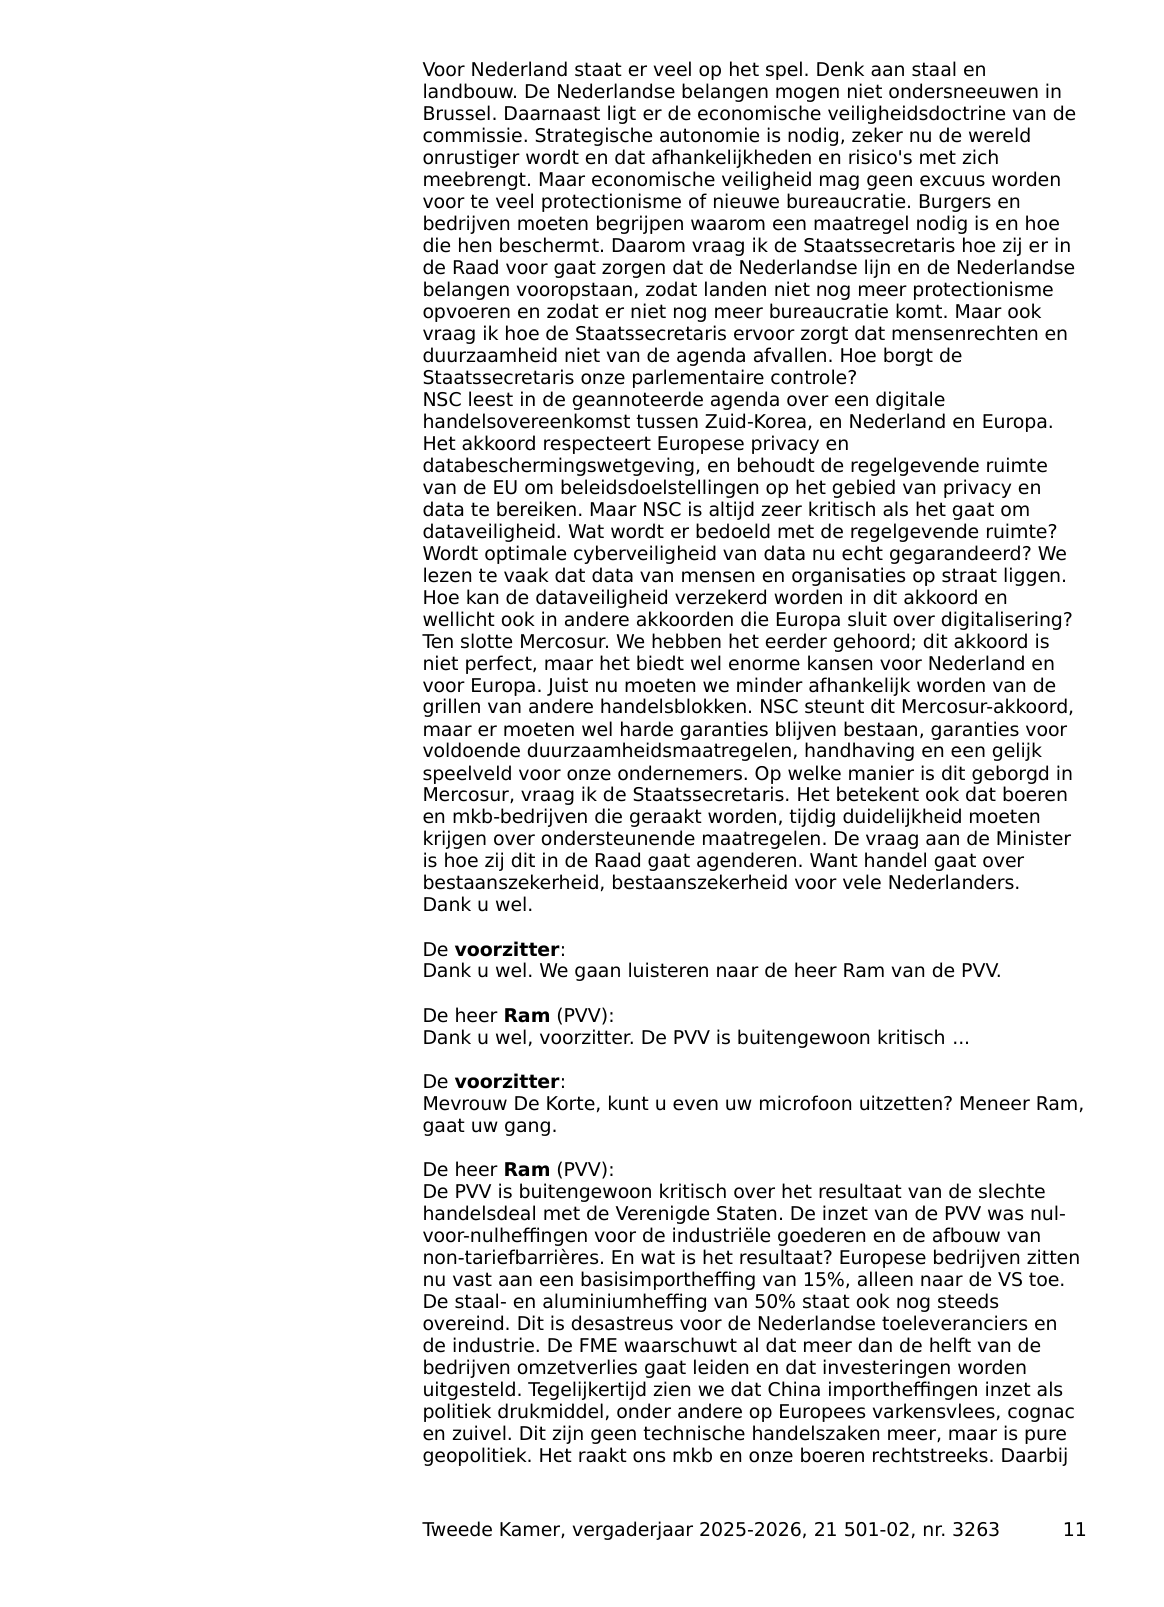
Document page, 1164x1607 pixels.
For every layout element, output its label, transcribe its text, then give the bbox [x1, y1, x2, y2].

text Ten slotte Mercosur. We hebben het eerder gehoord; dit akkoord is niet perfect, maar het biedt wel enorme kansen voor Nederland en voor Europa. Juist nu moeten we minder afhankelijk worden van de grillen van andere handelsblokken. NSC steunt dit Mercosur-akkoord, maar er moeten wel harde garanties blijven bestaan, garanties voor voldoende duurzaamheidsmaatregelen, handhaving en een gelijk speelveld voor onze ondernemers. Op welke manier is dit geborgd in Mercosur, vraag ik de Staatssecretaris. Het betekent ook dat boeren en mkb-bedrijven die geraakt worden, tijdig duidelijkheid moeten krijgen over ondersteunende maatregelen. De vraag aan de Minister is hoe zij dit in de Raad gaat agenderen. Want handel gaat over bestaanszekerheid, bestaanszekerheid voor vele Nederlanders. [422, 631, 1087, 894]
text Dank u wel, voorzitter. De PVV is buitengewoon kritisch ... [422, 1027, 1087, 1048]
text De heer Ram (PVV): [422, 1159, 1087, 1181]
text Dank u wel. We gaan luisteren naar de heer Ram van de PVV. [422, 960, 1087, 982]
text De PVV is buitengewoon kritisch over het resultaat van de slechte handelsdeal met de Verenigde Staten. De inzet van de PVV was nul-voor-nulheffingen voor de industriële goederen en de afbouw van non-tariefbarrières. En wat is het resultaat? Europese bedrijven zitten nu vast aan een basisimportheffing van 15%, alleen naar de VS toe. De staal- en aluminiumheffing van 50% staat ook nog steeds overeind. Dit is desastreus voor de Nederlandse toeleveranciers en de industrie. De FME waarschuwt al dat meer dan de helft van de bedrijven omzetverlies gaat leiden en dat investeringen worden uitgesteld. Tegelijkertijd zien we dat China importheffingen inzet als politiek drukmiddel, onder andere op Europees varkensvlees, cognac en zuivel. Dit zijn geen technische handelszaken meer, maar is pure geopolitiek. Het raakt ons mkb en onze boeren rechtstreeks. Daarbij [422, 1181, 1087, 1467]
text De heer Ram (PVV): [422, 1004, 1087, 1027]
text NSC leest in de geannoteerde agenda over een digitale handelsovereenkomst tussen Zuid-Korea, en Nederland en Europa. Het akkoord respecteert Europese privacy en databeschermingswetgeving, en behoudt de regelgevende ruimte van de EU om beleidsdoelstellingen op het gebied van privacy en data te bereiken. Maar NSC is altijd zeer kritisch als het gaat om dataveiligheid. Wat wordt er bedoeld met de regelgevende ruimte? Wordt optimale cyberveiligheid van data nu echt gegarandeerd? We lezen te vaak dat data van mensen en organisaties op straat liggen. Hoe kan de dataveiligheid verzekerd worden in dit akkoord en wellicht ook in andere akkoorden die Europa sluit over digitalisering? [422, 389, 1087, 631]
text De voorzitter: [422, 1071, 1087, 1093]
text Voor Nederland staat er veel op het spel. Denk aan staal en landbouw. De Nederlandse belangen mogen niet ondersneeuwen in Brussel. Daarnaast ligt er de economische veiligheidsdoctrine van de commissie. Strategische autonomie is nodig, zeker nu de wereld onrustiger wordt en dat afhankelijkheden en risico's met zich meebrengt. Maar economische veiligheid mag geen excuus worden voor te veel protectionisme of nieuwe bureaucratie. Burgers en bedrijven moeten begrijpen waarom een maatregel nodig is en hoe die hen beschermt. Daarom vraag ik de Staatssecretaris hoe zij er in de Raad voor gaat zorgen dat de Nederlandse lijn en de Nederlandse belangen vooropstaan, zodat landen niet nog meer protectionisme opvoeren en zodat er niet nog meer bureaucratie komt. Maar ook vraag ik hoe de Staatssecretaris ervoor zorgt dat mensenrechten en duurzaamheid niet van de agenda afvallen. Hoe borgt de Staatssecretaris onze parlementaire controle? [422, 59, 1087, 389]
text De voorzitter: [422, 938, 1087, 960]
text Dank u wel. [422, 894, 1087, 916]
text Mevrouw De Korte, kunt u even uw microfoon uitzetten? Meneer Ram, gaat uw gang. [422, 1093, 1087, 1137]
